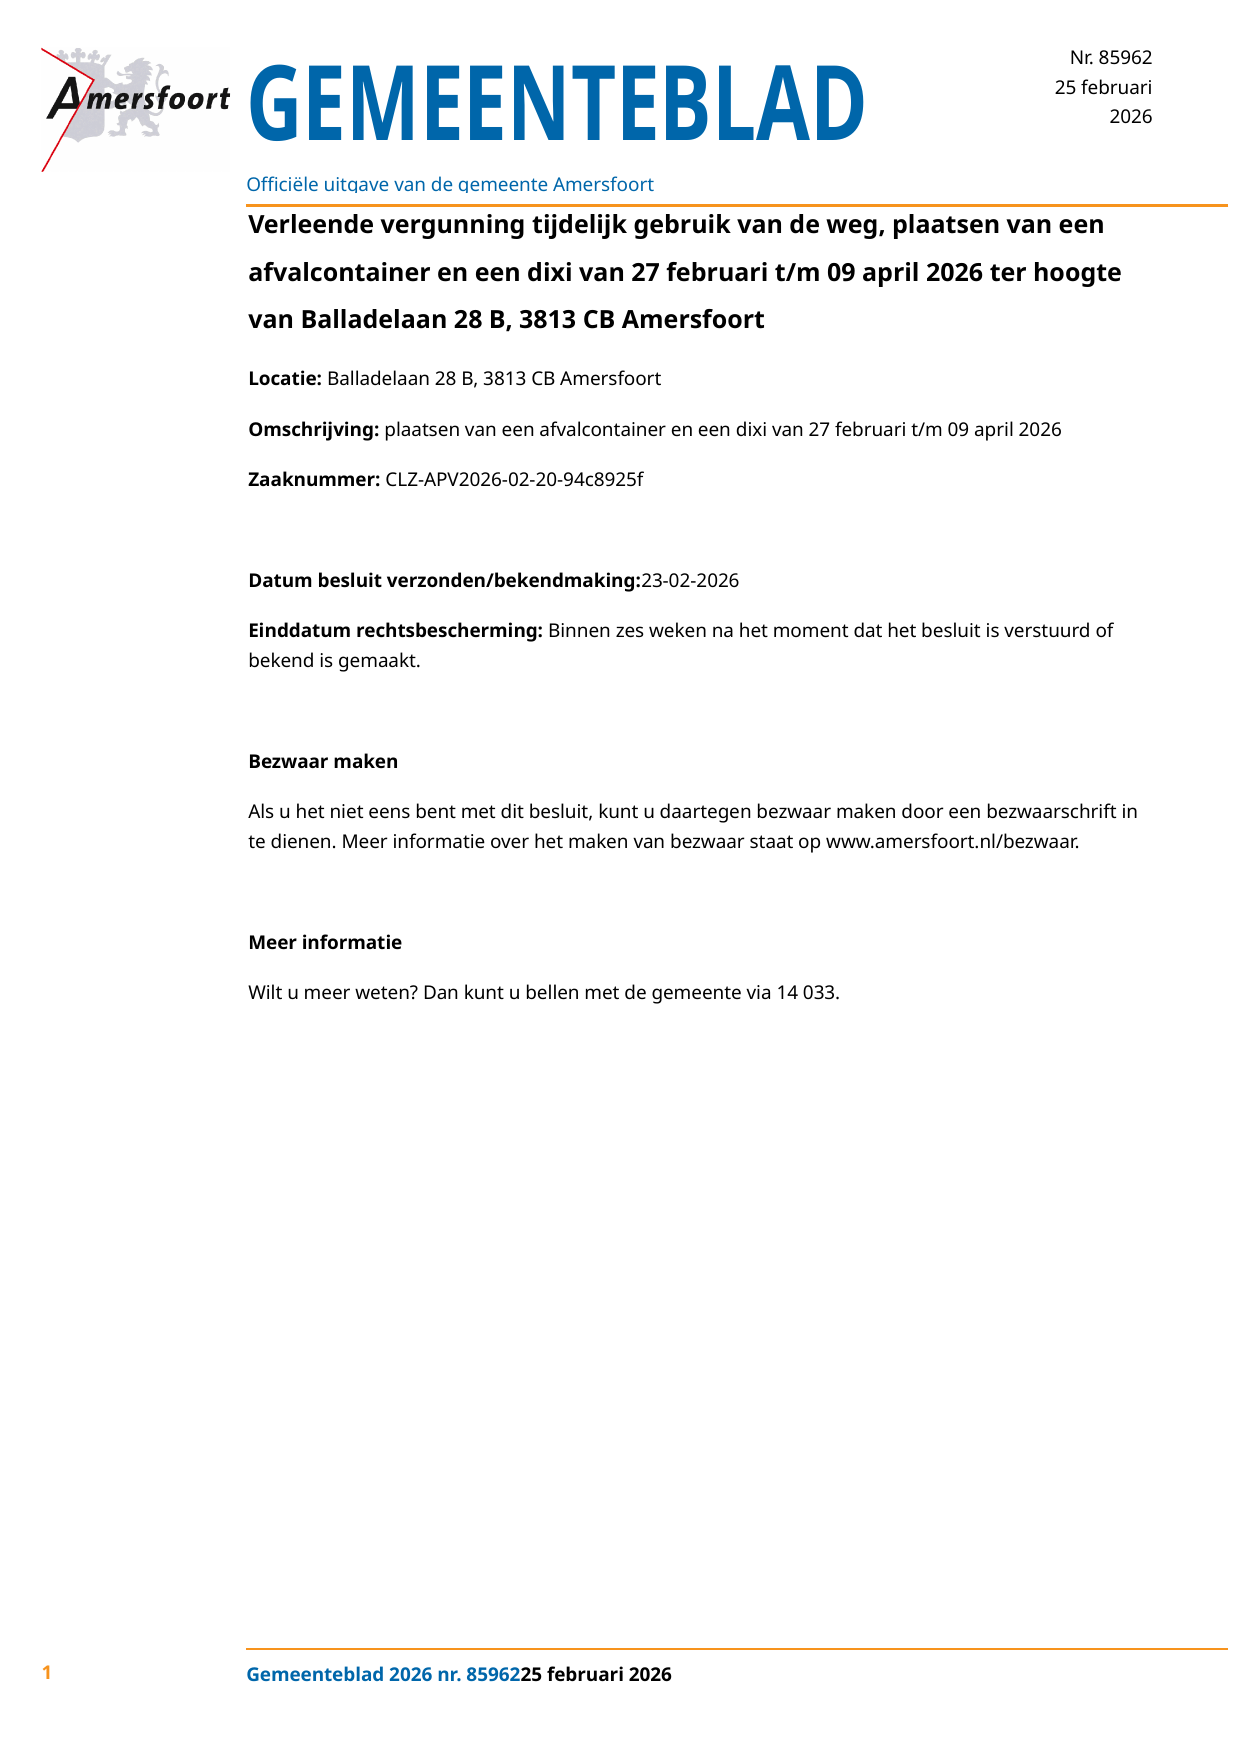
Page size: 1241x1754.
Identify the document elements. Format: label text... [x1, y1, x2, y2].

text Omschrijving: plaatsen van een afvalcontainer en een dixi van 27 februari t/m 09 april 2026 [248, 416, 1152, 442]
text Zaaknummer: CLZ-APV2026-02-20-94c8925f [248, 466, 1152, 492]
text Wilt u meer weten? Dan kunt u bellen met de gemeente via 14 033. [248, 979, 1152, 1005]
text Als u het niet eens bent met dit besluit, kunt u daartegen bezwaar maken door een bezwaarschrift in te dienen. Meer informatie over het maken van bezwaar staat op www.amersfoort.nl/bezwaar. [248, 798, 1152, 854]
text Einddatum rechtsbescherming: Binnen zes weken na het moment dat het besluit is verstuurd of bekend is gemaakt. [248, 618, 1152, 673]
text Datum besluit verzonden/bekendmaking:23-02-2026 [248, 567, 1152, 593]
text Bezwaar maken [248, 748, 1152, 774]
text Meer informatie [248, 929, 1152, 954]
picture [41, 47, 231, 172]
text Verleende vergunning tijdelijk gebruik van de weg, plaatsen van een afvalcontainer en een dixi van 27 februari t/m 09 april 2026 ter hoogte van Balladelaan 28 B, 3813 CB Amersfoort [248, 207, 1152, 336]
text Locatie: Balladelaan 28 B, 3813 CB Amersfoort [248, 366, 1152, 391]
